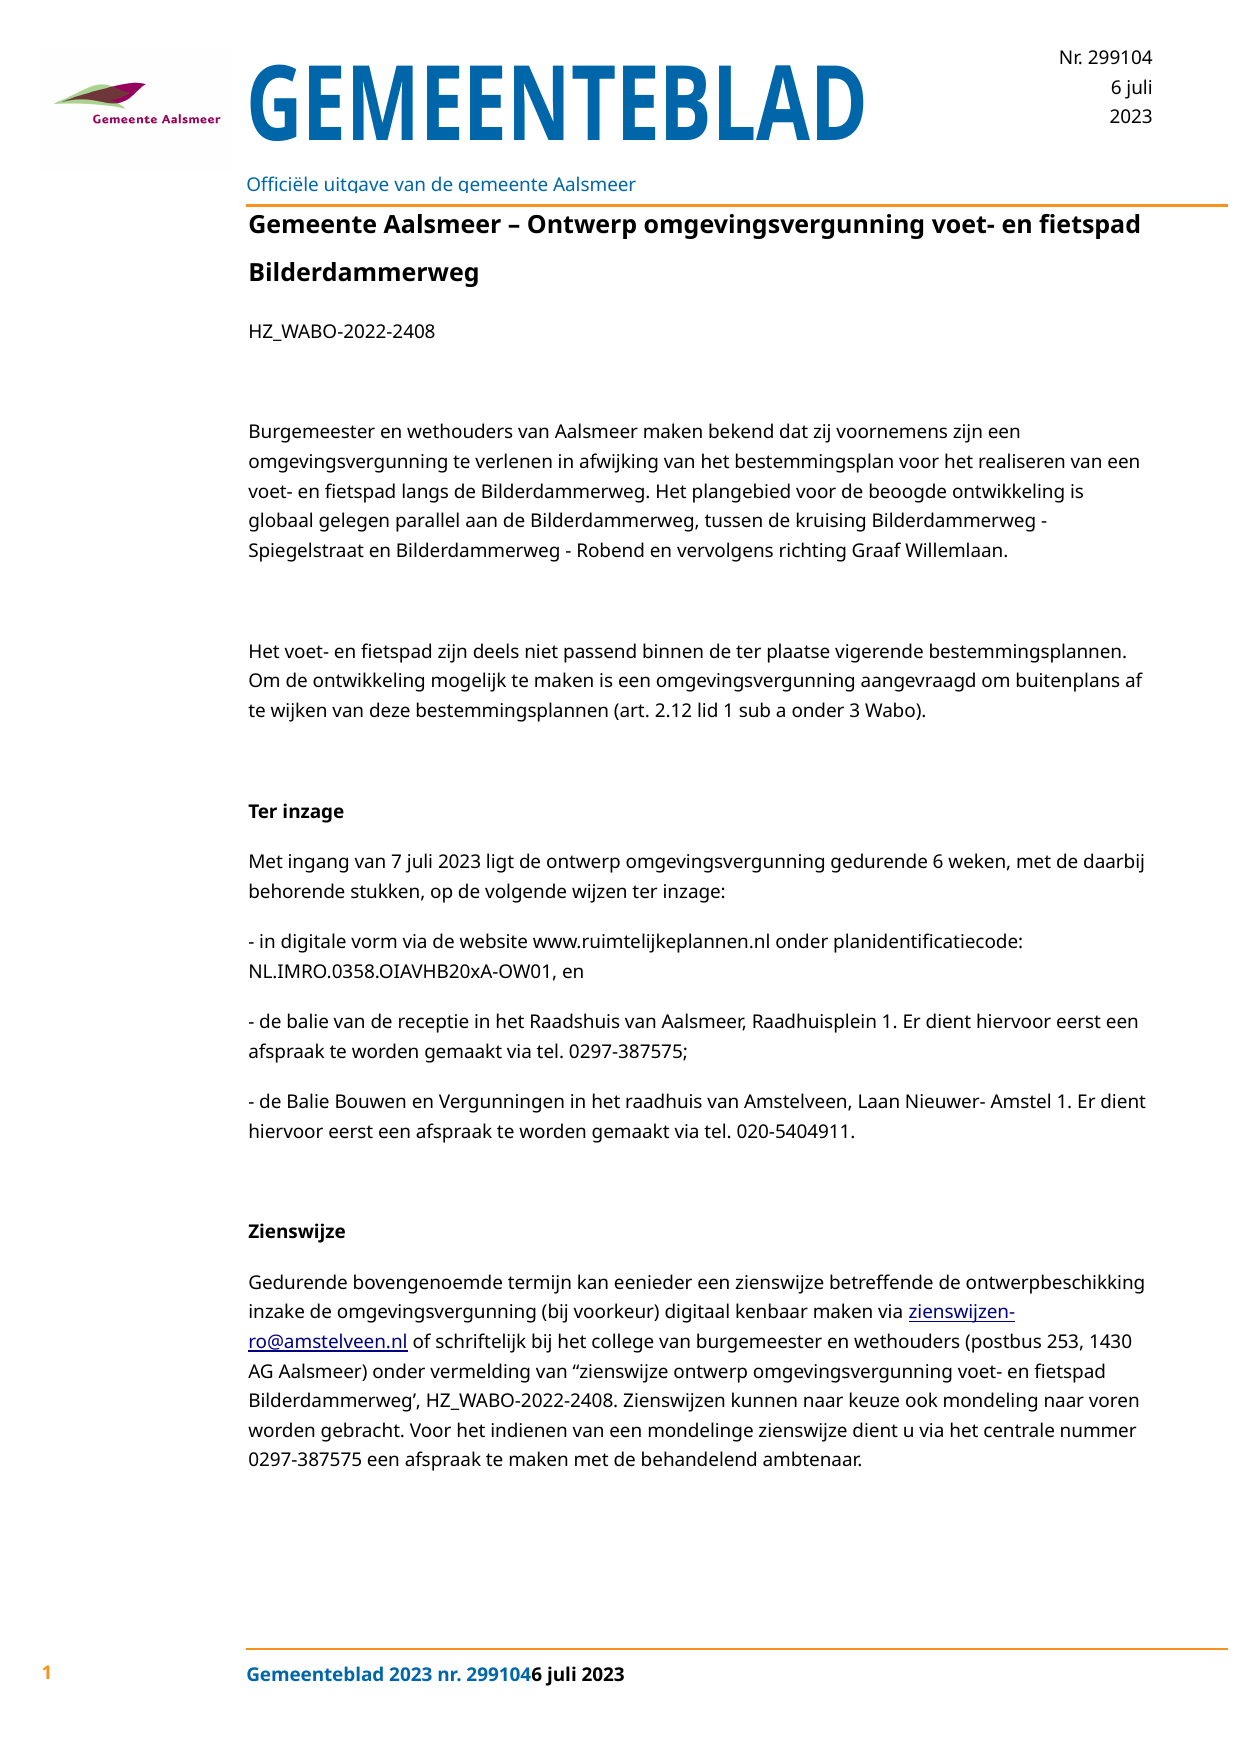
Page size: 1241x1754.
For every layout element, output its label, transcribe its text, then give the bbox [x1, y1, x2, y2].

text Gedurende bovengenoemde termijn kan eenieder een zienswijze betreffende de ontwerpbeschikking inzake de omgevingsvergunning (bij voorkeur) digitaal kenbaar maken via zienswijzen-ro@amstelveen.nl of schriftelijk bij het college van burgemeester en wethouders (postbus 253, 1430 AG Aalsmeer) onder vermelding van “zienswijze ontwerp omgevingsvergunning voet- en fietspad Bilderdammerweg’, HZ_WABO-2022-2408. Zienswijzen kunnen naar keuze ook mondeling naar voren worden gebracht. Voor het indienen van een mondelinge zienswijze dient u via het centrale nummer 0297-387575 een afspraak te maken met de behandelend ambtenaar. [248, 1269, 1152, 1472]
text Gemeente Aalsmeer – Ontwerp omgevingsvergunning voet- en fietspad Bilderdammerweg [248, 207, 1152, 288]
text Het voet- en fietspad zijn deels niet passend binnen de ter plaatse vigerende bestemmingsplannen. Om de ontwikkeling mogelijk te maken is een omgevingsvergunning aangevraagd om buitenplans af te wijken van deze bestemmingsplannen (art. 2.12 lid 1 sub a onder 3 Wabo). [248, 638, 1152, 723]
text Met ingang van 7 juli 2023 ligt de ontwerp omgevingsvergunning gedurende 6 weken, met de daarbij behorende stukken, op de volgende wijzen ter inzage: [248, 848, 1152, 904]
text Zienswijze [248, 1219, 1152, 1244]
text - in digitale vorm via de website www.ruimtelijkeplannen.nl onder planidentificatiecode: NL.IMRO.0358.OIAVHB20xA-OW01, en [248, 928, 1152, 984]
text HZ_WABO-2022-2408 [248, 318, 1152, 344]
text - de balie van de receptie in het Raadshuis van Aalsmeer, Raadhuisplein 1. Er dient hiervoor eerst een afspraak te worden gemaakt via tel. 0297-387575; [248, 1008, 1152, 1064]
text Burgemeester en wethouders van Aalsmeer maken bekend dat zij voornemens zijn een omgevingsvergunning te verlenen in afwijking van het bestemmingsplan voor het realiseren van een voet- en fietspad langs de Bilderdammerweg. Het plangebied voor de beoogde ontwikkeling is globaal gelegen parallel aan de Bilderdammerweg, tussen de kruising Bilderdammerweg - Spiegelstraat en Bilderdammerweg - Robend en vervolgens richting Graaf Willemlaan. [248, 419, 1152, 563]
picture [41, 47, 231, 172]
text Ter inzage [248, 798, 1152, 824]
text - de Balie Bouwen en Vergunningen in het raadhuis van Amstelveen, Laan Nieuwer- Amstel 1. Er dient hiervoor eerst een afspraak te worden gemaakt via tel. 020-5404911. [248, 1088, 1152, 1144]
